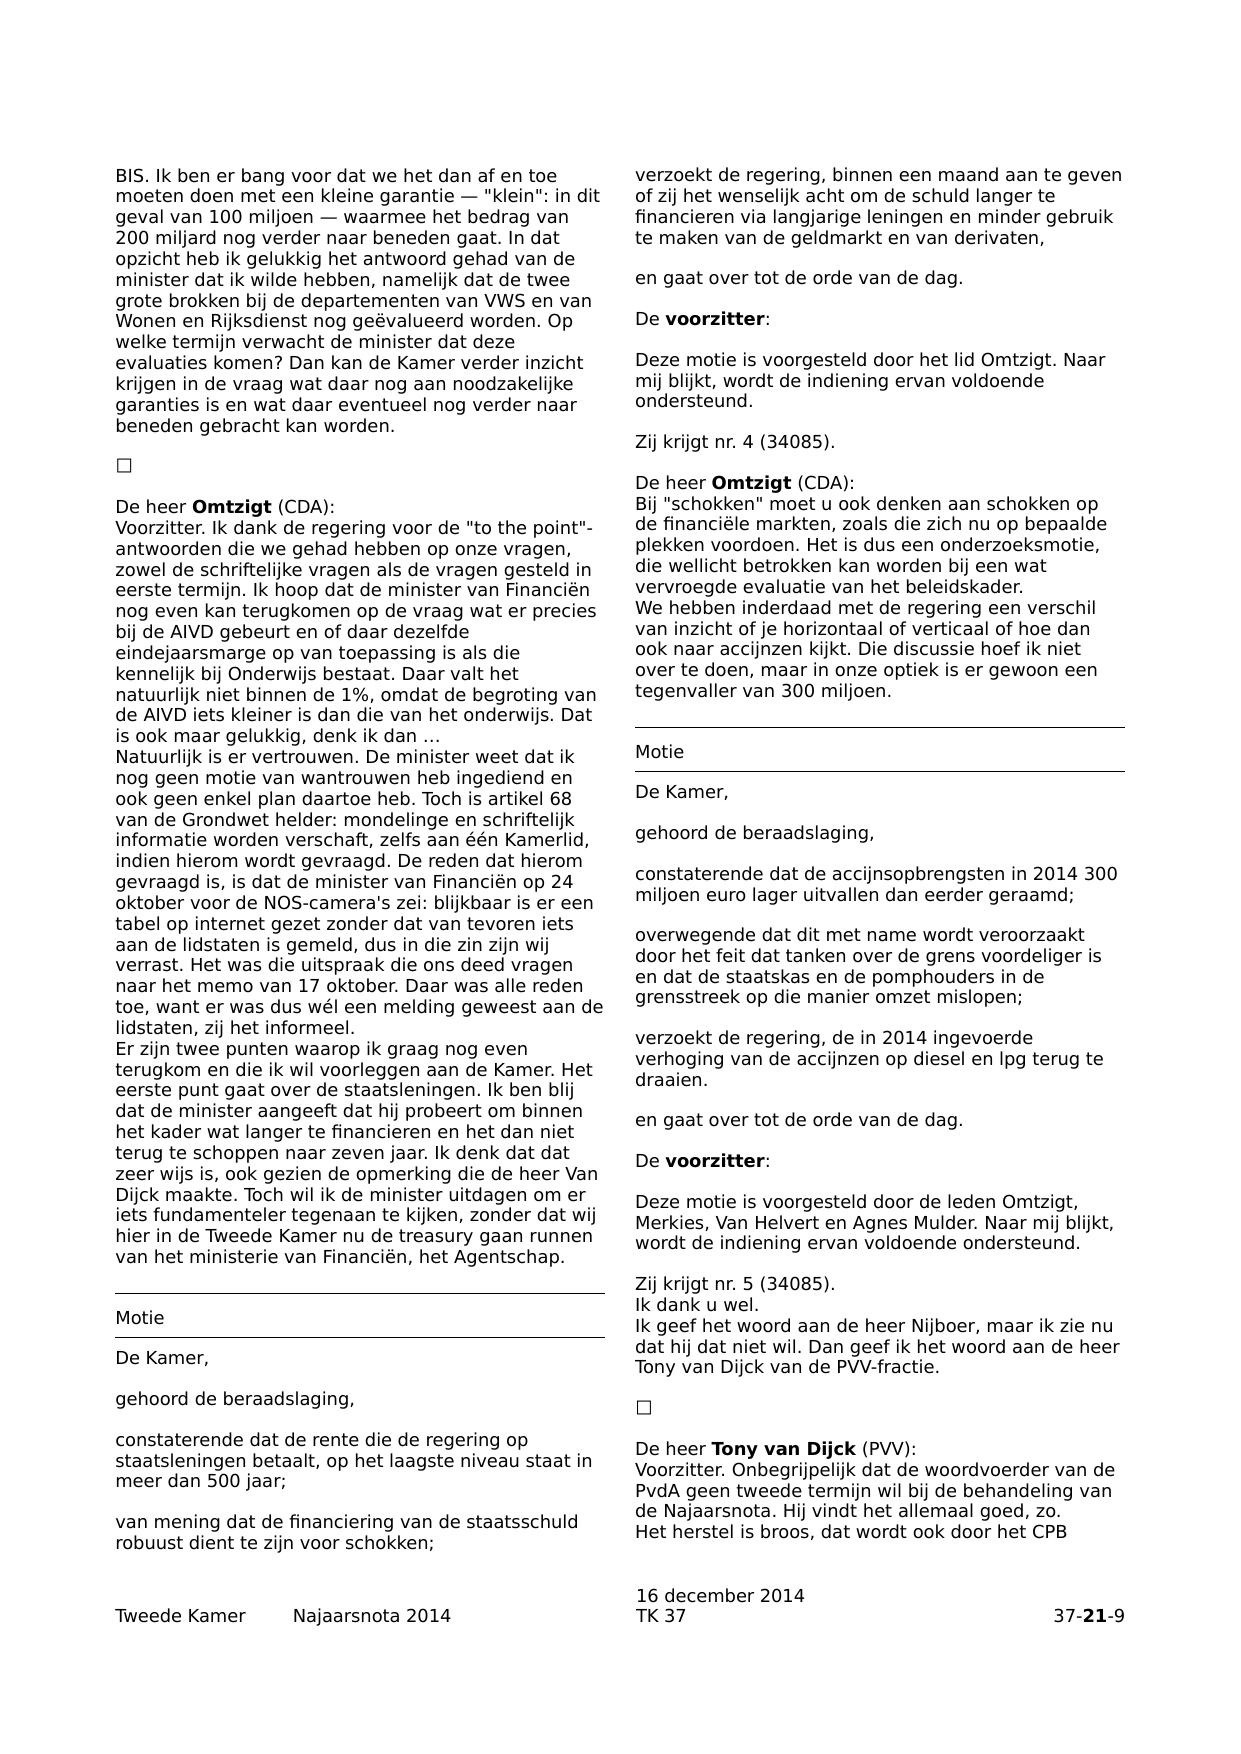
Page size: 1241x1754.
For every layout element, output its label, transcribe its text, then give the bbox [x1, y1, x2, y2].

text Motie [635, 742, 1125, 762]
text Ik dank u wel. [635, 1295, 1125, 1316]
text De Kamer, [635, 782, 1125, 803]
text BIS. Ik ben er bang voor dat we het dan af en toe moeten doen met een kleine garantie — "klein": in dit geval van 100 miljoen — waarmee het bedrag van 200 miljard nog verder naar beneden gaat. In dat opzicht heb ik gelukkig het antwoord gehad van de minister dat ik wilde hebben, namelijk dat de twee grote brokken bij de departementen van VWS en van Wonen en Rijksdienst nog geëvalueerd worden. Op welke termijn verwacht de minister dat deze evaluaties komen? Dan kan de Kamer verder inzicht krijgen in de vraag wat daar nog aan noodzakelijke garanties is en wat daar eventueel nog verder naar beneden gebracht kan worden. [115, 165, 605, 436]
text verzoekt de regering, de in 2014 ingevoerde verhoging van de accijnzen op diesel en lpg terug te draaien. [635, 1028, 1125, 1090]
text Ik geef het woord aan de heer Nijboer, maar ik zie nu dat hij dat niet wil. Dan geef ik het woord aan de heer Tony van Dijck van de PVV-fractie. [635, 1316, 1125, 1378]
text De heer Tony van Dijck (PVV): [635, 1439, 1125, 1459]
text overwegende dat dit met name wordt veroorzaakt door het feit dat tanken over de grens voordeliger is en dat de staatskas en de pomphouders in de grensstreek op die manier omzet mislopen; [635, 925, 1125, 1008]
text verzoekt de regering, binnen een maand aan te geven of zij het wenselijk acht om de schuld langer te financieren via langjarige leningen en minder gebruik te maken van de geldmarkt en van derivaten, [635, 165, 1125, 248]
text Deze motie is voorgesteld door het lid Omtzigt. Naar mij blijkt, wordt de indiening ervan voldoende ondersteund. [635, 350, 1125, 412]
text en gaat over tot de orde van de dag. [635, 268, 1125, 289]
text ⬜ [115, 456, 605, 477]
text De voorzitter: [635, 1151, 1125, 1172]
text en gaat over tot de orde van de dag. [635, 1110, 1125, 1131]
text gehoord de beraadslaging, [115, 1389, 605, 1410]
text Zij krijgt nr. 4 (34085). [635, 432, 1125, 453]
text We hebben inderdaad met de regering een verschil van inzicht of je horizontaal of verticaal of hoe dan ook naar accijnzen kijkt. Die discussie hoef ik niet over te doen, maar in onze optiek is er gewoon een tegenvaller van 300 miljoen. [635, 597, 1125, 702]
text Deze motie is voorgesteld door de leden Omtzigt, Merkies, Van Helvert en Agnes Mulder. Naar mij blijkt, wordt de indiening ervan voldoende ondersteund. [635, 1192, 1125, 1254]
text constaterende dat de rente die de regering op staatsleningen betaalt, op het laagste niveau staat in meer dan 500 jaar; [115, 1430, 605, 1492]
text Voorzitter. Onbegrijpelijk dat de woordvoerder van de PvdA geen tweede termijn wil bij de behandeling van de Najaarsnota. Hij vindt het allemaal goed, zo. [635, 1459, 1125, 1522]
text De heer Omtzigt (CDA): [115, 497, 605, 518]
text gehoord de beraadslaging, [635, 823, 1125, 844]
text Voorzitter. Ik dank de regering voor de "to the point"-antwoorden die we gehad hebben op onze vragen, zowel de schriftelijke vragen als de vragen gesteld in eerste termijn. Ik hoop dat de minister van Financiën nog even kan terugkomen op de vraag wat er precies bij de AIVD gebeurt en of daar dezelfde eindejaarsmarge op van toepassing is als die kennelijk bij Onderwijs bestaat. Daar valt het natuurlijk niet binnen de 1%, omdat de begroting van de AIVD iets kleiner is dan die van het onderwijs. Dat is ook maar gelukkig, denk ik dan … [115, 518, 605, 747]
text De heer Omtzigt (CDA): [635, 473, 1125, 493]
text van mening dat de financiering van de staatsschuld robuust dient te zijn voor schokken; [115, 1512, 605, 1553]
text constaterende dat de accijnsopbrengsten in 2014 300 miljoen euro lager uitvallen dan eerder geraamd; [635, 864, 1125, 905]
text De voorzitter: [635, 309, 1125, 330]
text Zij krijgt nr. 5 (34085). [635, 1274, 1125, 1295]
text Natuurlijk is er vertrouwen. De minister weet dat ik nog geen motie van wantrouwen heb ingediend en ook geen enkel plan daartoe heb. Toch is artikel 68 van de Grondwet helder: mondelinge en schriftelijk informatie worden verschaft, zelfs aan één Kamerlid, indien hierom wordt gevraagd. De reden dat hierom gevraagd is, is dat de minister van Financiën op 24 oktober voor de NOS-camera's zei: blijkbaar is er een tabel op internet gezet zonder dat van tevoren iets aan de lidstaten is gemeld, dus in die zin zijn wij verrast. Het was die uitspraak die ons deed vragen naar het memo van 17 oktober. Daar was alle reden toe, want er was dus wél een melding geweest aan de lidstaten, zij het informeel. [115, 747, 605, 1038]
text De Kamer, [115, 1348, 605, 1369]
text Motie [115, 1307, 605, 1328]
text Het herstel is broos, dat wordt ook door het CPB [635, 1522, 1125, 1543]
text ⬜ [635, 1398, 1125, 1419]
text Er zijn twee punten waarop ik graag nog even terugkom en die ik wil voorleggen aan de Kamer. Het eerste punt gaat over de staatsleningen. Ik ben blij dat de minister aangeeft dat hij probeert om binnen het kader wat langer te financieren en het dan niet terug te schoppen naar zeven jaar. Ik denk dat dat zeer wijs is, ook gezien de opmerking die de heer Van Dijck maakte. Toch wil ik de minister uitdagen om er iets fundamenteler tegenaan te kijken, zonder dat wij hier in de Tweede Kamer nu de treasury gaan runnen van het ministerie van Financiën, het Agentschap. [115, 1038, 605, 1268]
text Bij "schokken" moet u ook denken aan schokken op de financiële markten, zoals die zich nu op bepaalde plekken voordoen. Het is dus een onderzoeksmotie, die wellicht betrokken kan worden bij een wat vervroegde evaluatie van het beleidskader. [635, 493, 1125, 597]
